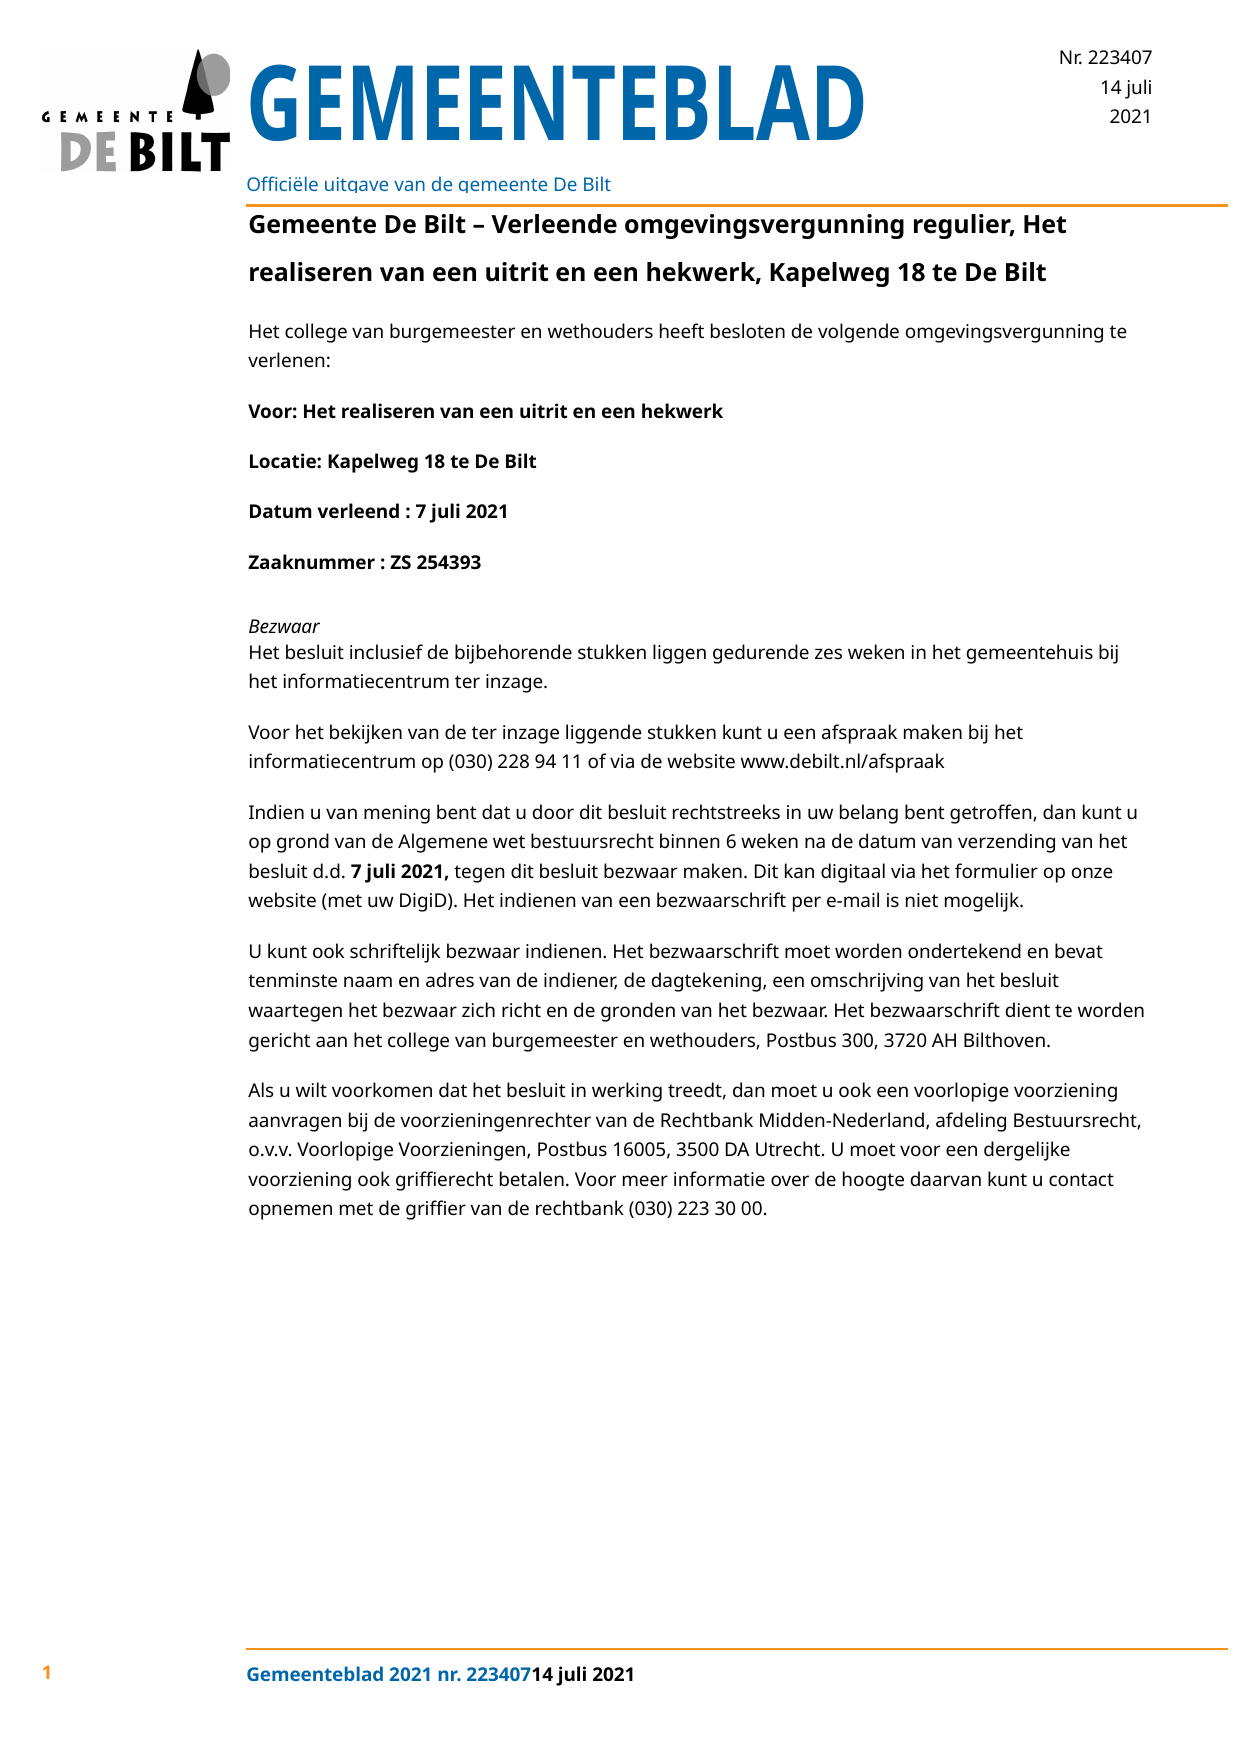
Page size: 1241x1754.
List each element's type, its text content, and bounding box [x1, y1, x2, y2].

text Het besluit inclusief de bijbehorende stukken liggen gedurende zes weken in het gemeentehuis bij het informatiecentrum ter inzage. [248, 639, 1152, 694]
text Indien u van mening bent dat u door dit besluit rechtstreeks in uw belang bent getroffen, dan kunt u op grond van de Algemene wet bestuursrecht binnen 6 weken na de datum van verzending van het besluit d.d. 7 juli 2021, tegen dit besluit bezwaar maken. Dit kan digitaal via het formulier op onze website (met uw DigiD). Het indienen van een bezwaarschrift per e-mail is niet mogelijk. [248, 799, 1152, 913]
text Als u wilt voorkomen dat het besluit in werking treedt, dan moet u ook een voorlopige voorziening aanvragen bij de voorzieningenrechter van de Rechtbank Midden-Nederland, afdeling Bestuursrecht, o.v.v. Voorlopige Voorzieningen, Postbus 16005, 3500 DA Utrecht. U moet voor een dergelijke voorziening ook griffierecht betalen. Voor meer informatie over de hoogte daarvan kunt u contact opnemen met de griffier van de rechtbank (030) 223 30 00. [248, 1077, 1152, 1221]
text Zaaknummer : ZS 254393 [248, 549, 1152, 575]
text Locatie: Kapelweg 18 te De Bilt [248, 448, 1152, 474]
text Voor: Het realiseren van een uitrit en een hekwerk [248, 398, 1152, 424]
text Het college van burgemeester en wethouders heeft besloten de volgende omgevingsvergunning te verlenen: [248, 318, 1152, 373]
text U kunt ook schriftelijk bezwaar indienen. Het bezwaarschrift moet worden ondertekend en bevat tenminste naam en adres van de indiener, de dagtekening, een omschrijving van het besluit waartegen het bezwaar zich richt en de gronden van het bezwaar. Het bezwaarschrift dient te worden gericht aan het college van burgemeester en wethouders, Postbus 300, 3720 AH Bilthoven. [248, 938, 1152, 1052]
text Datum verleend : 7 juli 2021 [248, 499, 1152, 524]
text Bezwaar [248, 613, 1152, 639]
text Voor het bekijken van de ter inzage liggende stukken kunt u een afspraak maken bij het informatiecentrum op (030) 228 94 11 of via de website www.debilt.nl/afspraak [248, 719, 1152, 774]
text Gemeente De Bilt – Verleende omgevingsvergunning regulier, Het realiseren van een uitrit en een hekwerk, Kapelweg 18 te De Bilt [248, 207, 1152, 288]
picture [41, 47, 231, 172]
